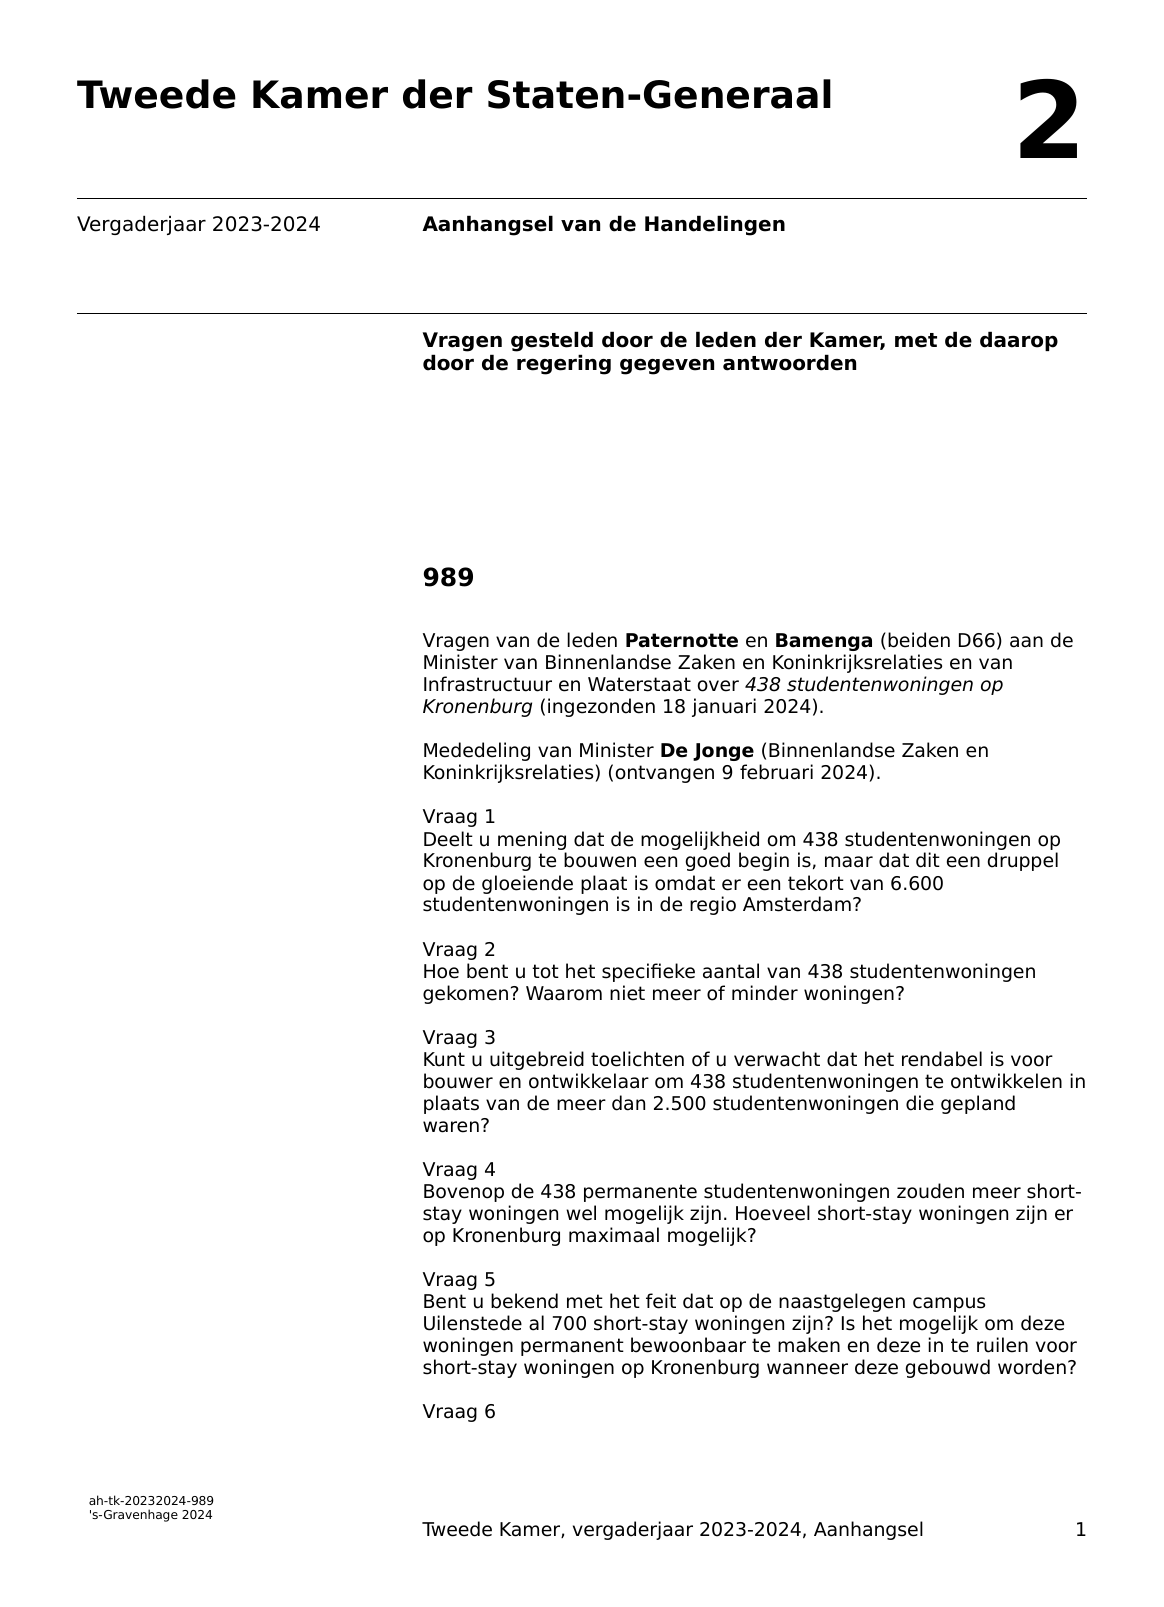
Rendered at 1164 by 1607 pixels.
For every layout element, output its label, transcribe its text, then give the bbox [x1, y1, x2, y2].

text Vraag 4 [422, 1159, 1087, 1181]
table_cell Vragen gesteld door de leden der Kamer, met de daarop door de regering gegeven antwoorden [422, 314, 1087, 375]
text 's-Gravenhage 2024 [88, 1508, 323, 1522]
table_cell Vergaderjaar 2023-2024 [77, 199, 422, 313]
text Hoe bent u tot het specifieke aantal van 438 studentenwoningen gekomen? Waarom niet meer of minder woningen? [422, 961, 1087, 1004]
table_cell Aanhangsel van de Handelingen [422, 199, 1087, 313]
text Kunt u uitgebreid toelichten of u verwacht dat het rendabel is voor bouwer en ontwikkelaar om 438 studentenwoningen te ontwikkelen in plaats van de meer dan 2.500 studentenwoningen die gepland waren? [422, 1049, 1087, 1137]
text Vraag 6 [422, 1401, 1087, 1423]
text Vraag 2 [422, 938, 1087, 961]
table_cell [77, 314, 422, 375]
text 989 [422, 563, 1087, 592]
text Vragen van de leden Paternotte en Bamenga (beiden D66) aan de Minister van Binnenlandse Zaken en Koninkrijksrelaties en van Infrastructuur en Waterstaat over 438 studentenwoningen op Kronenburg (ingezonden 18 januari 2024). [422, 630, 1087, 718]
text Vraag 3 [422, 1027, 1087, 1049]
table_header 2 [886, 59, 1087, 198]
text Vraag 1 [422, 806, 1087, 828]
text Mededeling van Minister De Jonge (Binnenlandse Zaken en Koninkrijksrelaties) (ontvangen 9 februari 2024). [422, 740, 1087, 784]
text Deelt u mening dat de mogelijkheid om 438 studentenwoningen op Kronenburg te bouwen een goed begin is, maar dat dit een druppel op de gloeiende plaat is omdat er een tekort van 6.600 studentenwoningen is in de regio Amsterdam? [422, 828, 1087, 916]
text Bovenop de 438 permanente studentenwoningen zouden meer short-stay woningen wel mogelijk zijn. Hoeveel short-stay woningen zijn er op Kronenburg maximaal mogelijk? [422, 1181, 1087, 1247]
text ah-tk-20232024-989 [88, 1494, 323, 1508]
text Vraag 5 [422, 1269, 1087, 1291]
table_header Tweede Kamer der Staten-Generaal [77, 59, 886, 198]
text Bent u bekend met het feit dat op de naastgelegen campus Uilenstede al 700 short-stay woningen zijn? Is het mogelijk om deze woningen permanent bewoonbaar te maken en deze in te ruilen voor short-stay woningen op Kronenburg wanneer deze gebouwd worden? [422, 1291, 1087, 1379]
